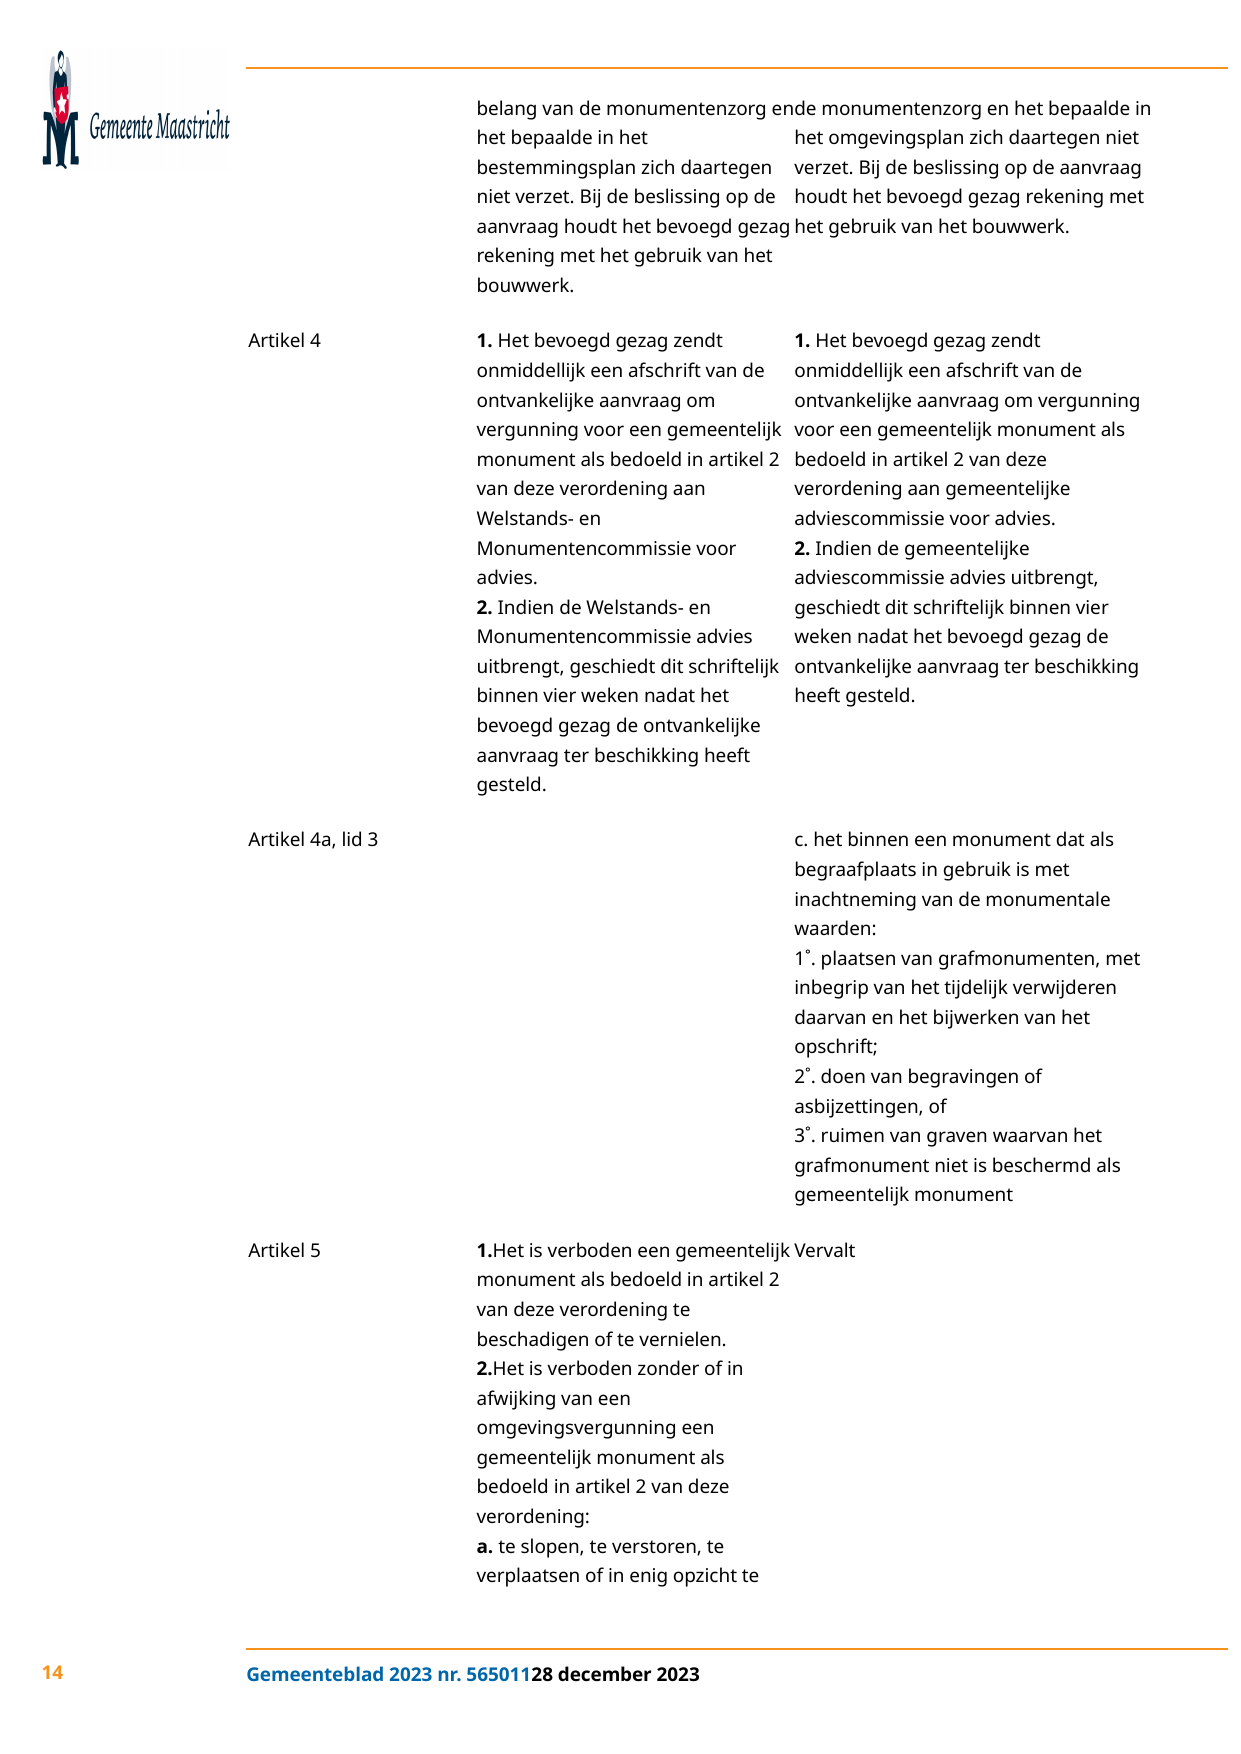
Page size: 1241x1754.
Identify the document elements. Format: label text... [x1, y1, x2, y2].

table_cell 1. Het bevoegd gezag zendt onmiddellijk een afschrift van de ontvankelijke aanvraag om vergunning voor een gemeentelijk monument als bedoeld in artikel 2 van deze verordening aan Welstands- en Monumentencommissie voor advies. 2. Indien de Welstands- en Monumentencommissie advies uitbrengt, geschiedt dit schriftelijk binnen vier weken nadat het bevoegd gezag de ontvankelijke aanvraag ter beschikking heeft gesteld. [476, 328, 794, 827]
table_cell Artikel 4 [248, 328, 476, 827]
picture [41, 47, 231, 172]
table_cell Vervalt [794, 1237, 1152, 1588]
table_cell 1. Het bevoegd gezag zendt onmiddellijk een afschrift van de ontvankelijke aanvraag om vergunning voor een gemeentelijk monument als bedoeld in artikel 2 van deze verordening aan gemeentelijke adviescommissie voor advies. 2. Indien de gemeentelijke adviescommissie advies uitbrengt, geschiedt dit schriftelijk binnen vier weken nadat het bevoegd gezag de ontvankelijke aanvraag ter beschikking heeft gesteld. [794, 328, 1152, 827]
table_cell Artikel 5 [248, 1237, 476, 1588]
table_cell de monumentenzorg en het bepaalde in het omgevingsplan zich daartegen niet verzet. Bij de beslissing op de aanvraag houdt het bevoegd gezag rekening met het gebruik van het bouwwerk. [794, 95, 1152, 328]
table_cell Artikel 4a, lid 3 [248, 827, 476, 1237]
table_cell belang van de monumentenzorg en het bepaalde in het bestemmingsplan zich daartegen niet verzet. Bij de beslissing op de aanvraag houdt het bevoegd gezag rekening met het gebruik van het bouwwerk. [476, 95, 794, 328]
table_cell c. het binnen een monument dat als begraafplaats in gebruik is met inachtneming van de monumentale waarden: 1˚. plaatsen van grafmonumenten, met inbegrip van het tijdelijk verwijderen daarvan en het bijwerken van het opschrift; 2˚. doen van begravingen of asbijzettingen, of 3˚. ruimen van graven waarvan het grafmonument niet is beschermd als gemeentelijk monument [794, 827, 1152, 1237]
table_cell [476, 827, 794, 1237]
table_cell 1.Het is verboden een gemeentelijk monument als bedoeld in artikel 2 van deze verordening te beschadigen of te vernielen. 2.Het is verboden zonder of in afwijking van een omgevingsvergunning een gemeentelijk monument als bedoeld in artikel 2 van deze verordening: a. te slopen, te verstoren, te verplaatsen of in enig opzicht te [476, 1237, 794, 1588]
table_cell [248, 95, 476, 328]
